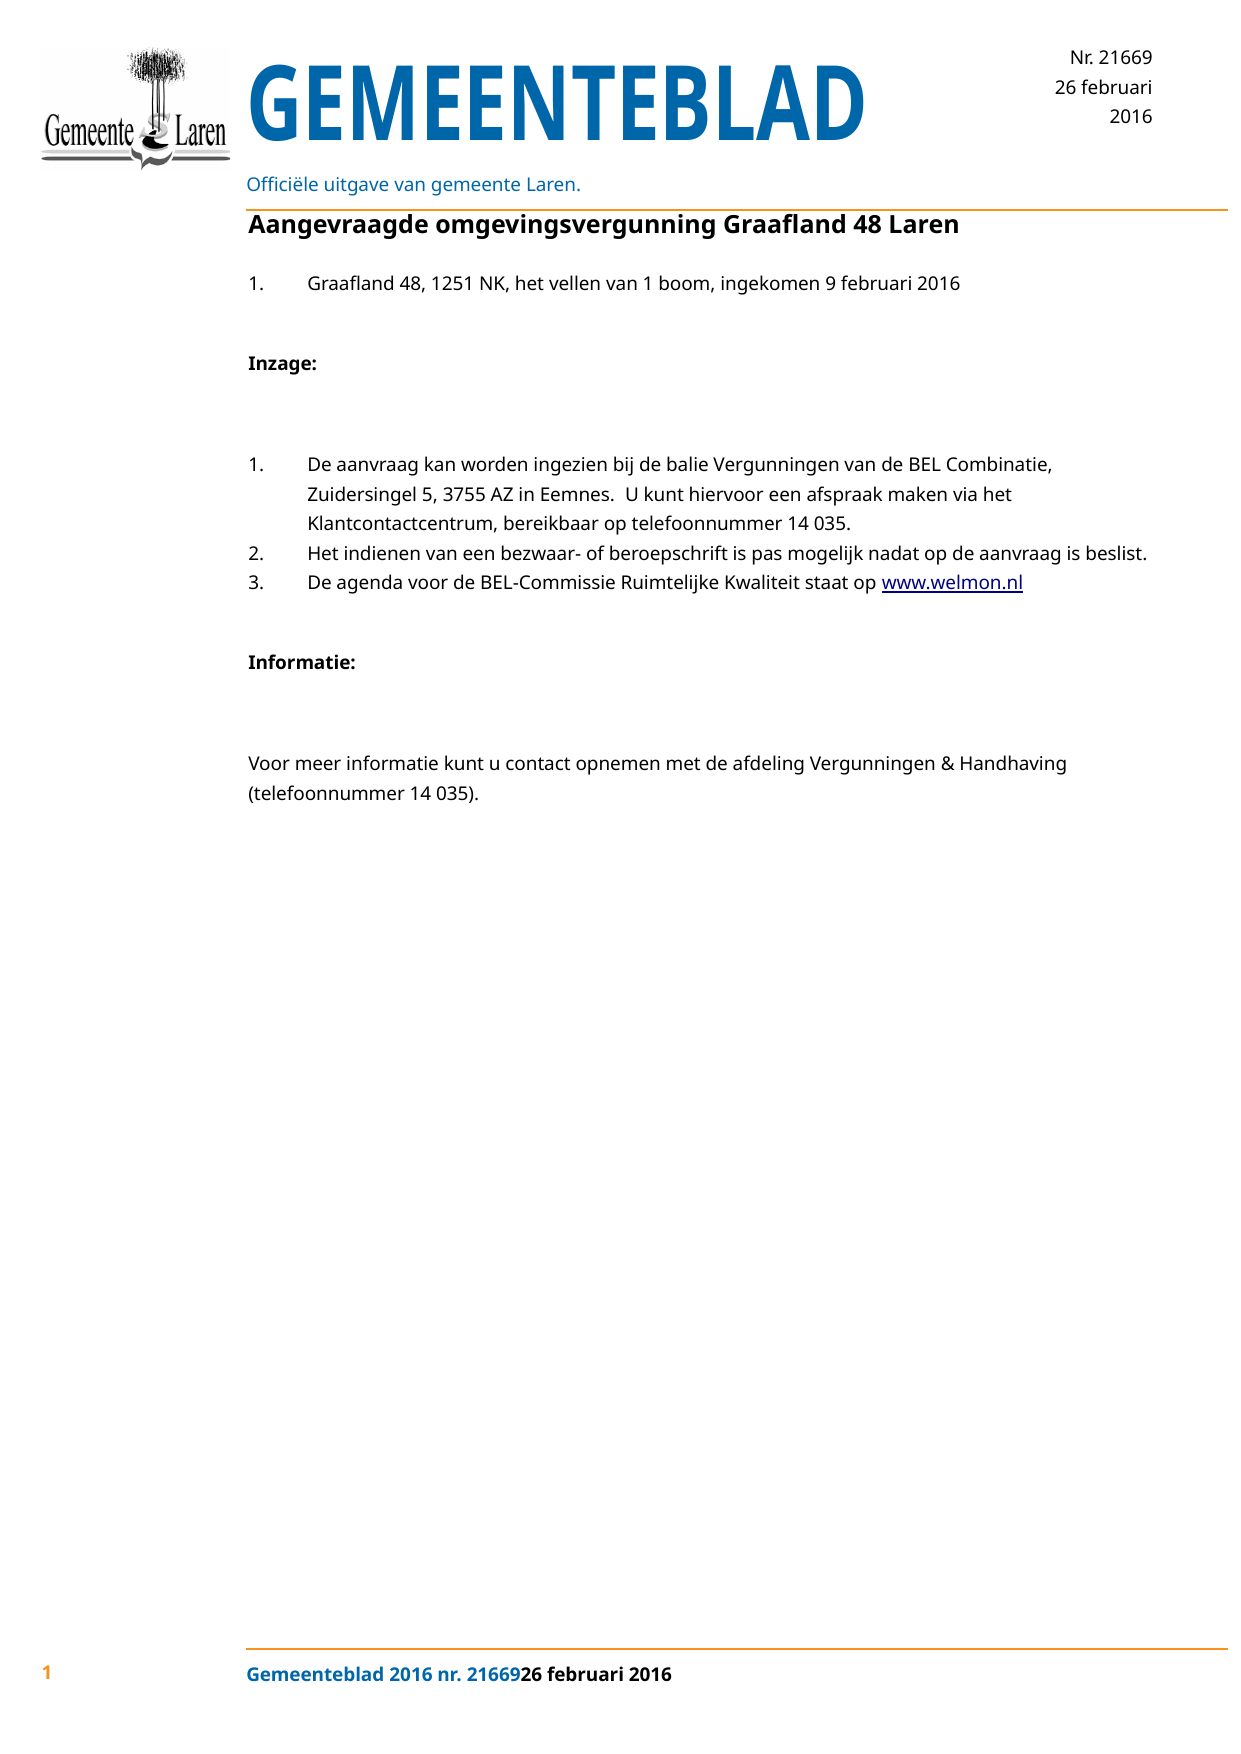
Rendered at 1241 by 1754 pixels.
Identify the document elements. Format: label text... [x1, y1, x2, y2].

list Graafland 48, 1251 NK, het vellen van 1 boom, ingekomen 9 februari 2016 [248, 270, 1152, 296]
text Inzage: [248, 350, 1152, 376]
list Het indienen van een bezwaar- of beroepschrift is pas mogelijk nadat op de aanvraag is beslist. [248, 540, 1152, 566]
list De aanvraag kan worden ingezien bij de balie Vergunningen van de BEL Combinatie, Zuidersingel 5, 3755 AZ in Eemnes. U kunt hiervoor een afspraak maken via het Klantcontactcentrum, bereikbaar op telefoonnummer 14 035. [248, 451, 1152, 536]
text Voor meer informatie kunt u contact opnemen met de afdeling Vergunningen & Handhaving (telefoonnummer 14 035). [248, 750, 1152, 806]
list De agenda voor de BEL-Commissie Ruimtelijke Kwaliteit staat op www.welmon.nl [248, 569, 1152, 595]
picture [41, 47, 231, 172]
text Informatie: [248, 649, 1152, 675]
text Aangevraagde omgevingsvergunning Graafland 48 Laren [248, 211, 1152, 241]
